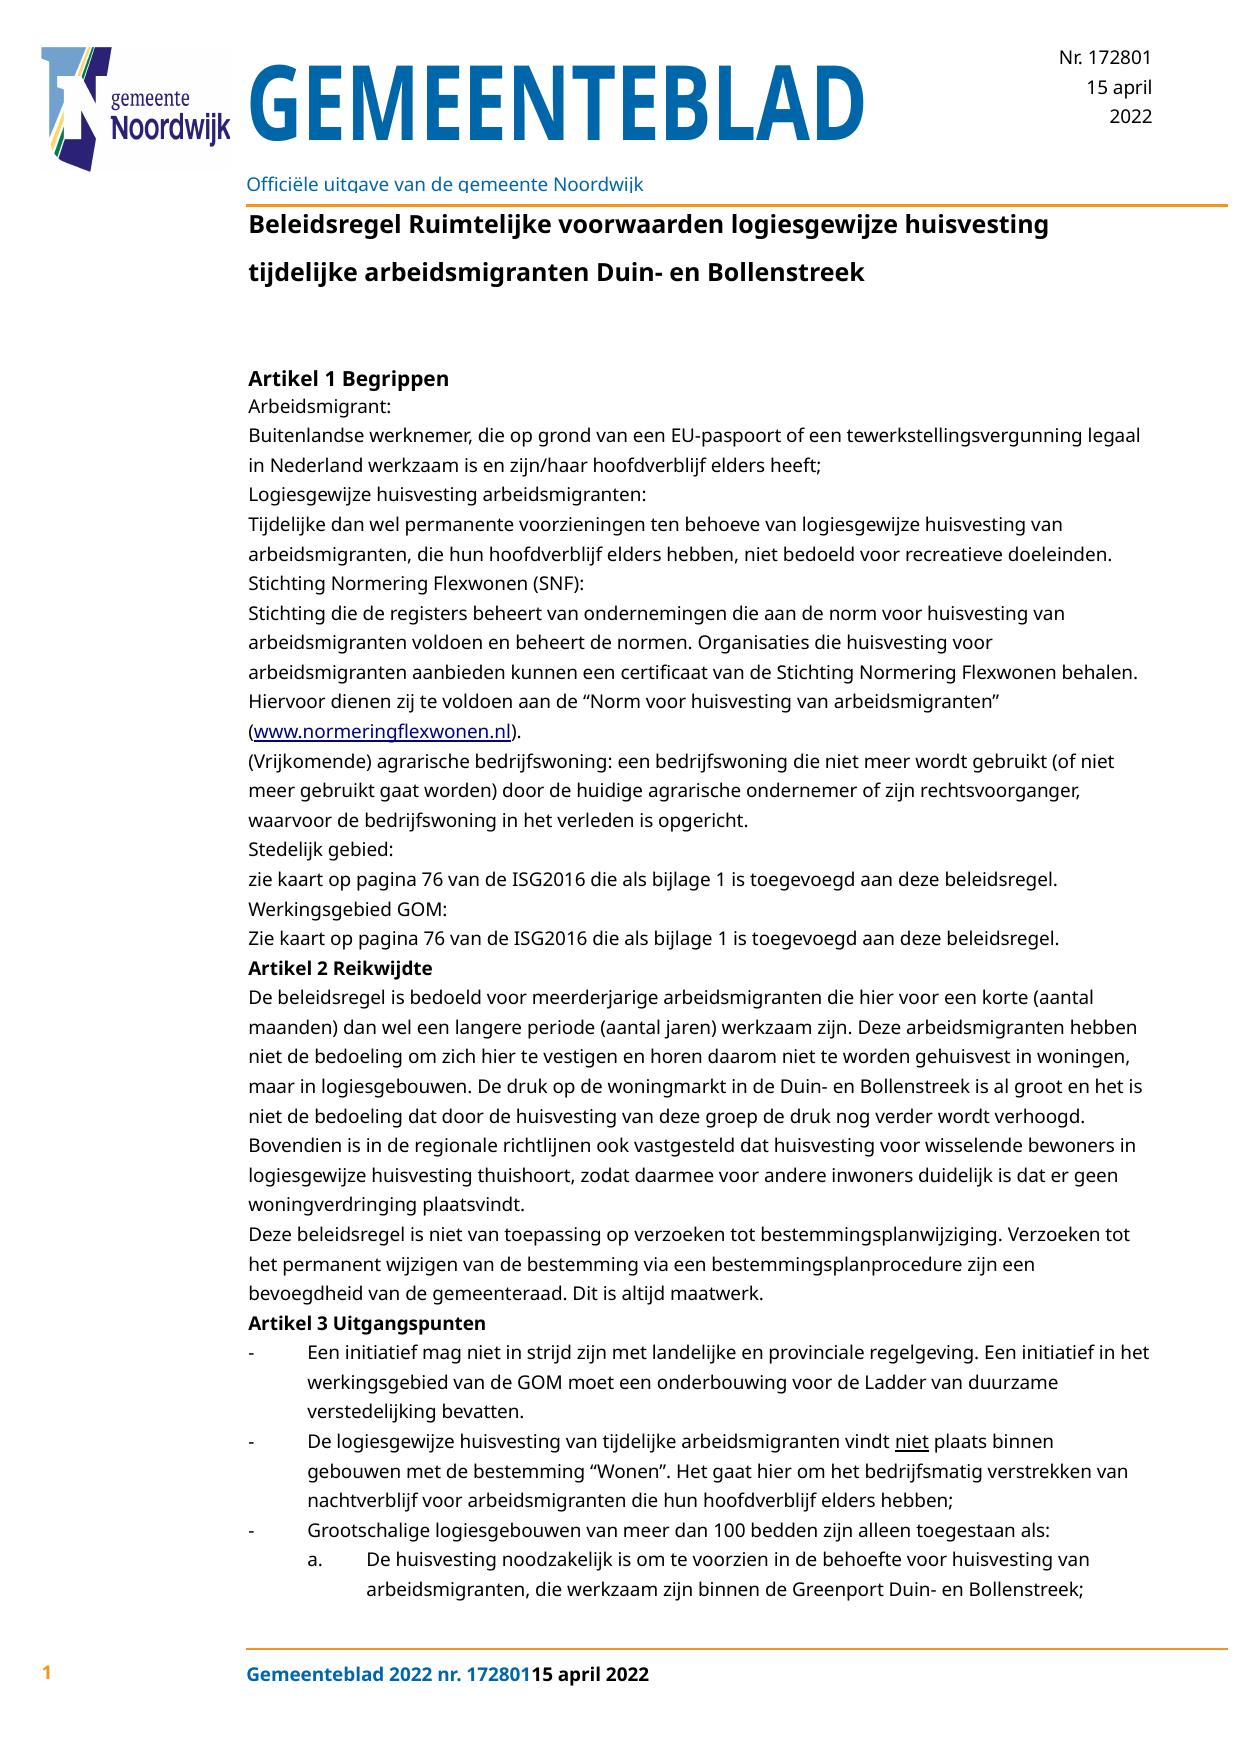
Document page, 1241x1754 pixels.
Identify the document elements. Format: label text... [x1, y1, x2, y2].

text Zie kaart op pagina 76 van de ISG2016 die als bijlage 1 is toegevoegd aan deze beleidsregel. [248, 925, 1152, 951]
text Stichting Normering Flexwonen (SNF): [248, 570, 1152, 596]
picture [41, 47, 231, 172]
text Buitenlandse werknemer, die op grond van een EU-paspoort of een tewerkstellingsvergunning legaal in Nederland werkzaam is en zijn/haar hoofdverblijf elders heeft; [248, 422, 1152, 478]
text Artikel 2 Reikwijdte [248, 955, 1152, 981]
text Werkingsgebied GOM: [248, 896, 1152, 922]
text zie kaart op pagina 76 van de ISG2016 die als bijlage 1 is toegevoegd aan deze beleidsregel. [248, 866, 1152, 892]
text Artikel 3 Uitgangspunten [248, 1310, 1152, 1336]
text De beleidsregel is bedoeld voor meerderjarige arbeidsmigranten die hier voor een korte (aantal maanden) dan wel een langere periode (aantal jaren) werkzaam zijn. Deze arbeidsmigranten hebben niet de bedoeling om zich hier te vestigen en horen daarom niet te worden gehuisvest in woningen, maar in logiesgebouwen. De druk op de woningmarkt in de Duin- en Bollenstreek is al groot en het is niet de bedoeling dat door de huisvesting van deze groep de druk nog verder wordt verhoogd. Bovendien is in de regionale richtlijnen ook vastgesteld dat huisvesting voor wisselende bewoners in logiesgewijze huisvesting thuishoort, zodat daarmee voor andere inwoners duidelijk is dat er geen woningverdringing plaatsvindt. [248, 984, 1152, 1217]
text (Vrijkomende) agrarische bedrijfswoning: een bedrijfswoning die niet meer wordt gebruikt (of niet meer gebruikt gaat worden) door de huidige agrarische ondernemer of zijn rechtsvoorganger, waarvoor de bedrijfswoning in het verleden is opgericht. [248, 748, 1152, 833]
text Beleidsregel Ruimtelijke voorwaarden logiesgewijze huisvesting tijdelijke arbeidsmigranten Duin- en Bollenstreek [248, 207, 1152, 288]
text Artikel 1 Begrippen [248, 364, 1152, 393]
list De logiesgewijze huisvesting van tijdelijke arbeidsmigranten vindt niet plaats binnen gebouwen met de bestemming “Wonen”. Het gaat hier om het bedrijfsmatig verstrekken van nachtverblijf voor arbeidsmigranten die hun hoofdverblijf elders hebben; [248, 1428, 1152, 1513]
list Grootschalige logiesgebouwen van meer dan 100 bedden zijn alleen toegestaan als: [248, 1517, 1152, 1543]
text Stichting die de registers beheert van ondernemingen die aan de norm voor huisvesting van arbeidsmigranten voldoen en beheert de normen. Organisaties die huisvesting voor arbeidsmigranten aanbieden kunnen een certificaat van de Stichting Normering Flexwonen behalen. Hiervoor dienen zij te voldoen aan de “Norm voor huisvesting van arbeidsmigranten” (www.normeringflexwonen.nl). [248, 600, 1152, 744]
list Een initiatief mag niet in strijd zijn met landelijke en provinciale regelgeving. Een initiatief in het werkingsgebied van de GOM moet een onderbouwing voor de Ladder van duurzame verstedelijking bevatten. [248, 1339, 1152, 1424]
text Logiesgewijze huisvesting arbeidsmigranten: [248, 482, 1152, 507]
text Arbeidsmigrant: [248, 393, 1152, 419]
text Stedelijk gebied: [248, 837, 1152, 862]
text Deze beleidsregel is niet van toepassing op verzoeken tot bestemmingsplanwijziging. Verzoeken tot het permanent wijzigen van de bestemming via een bestemmingsplanprocedure zijn een bevoegdheid van de gemeenteraad. Dit is altijd maatwerk. [248, 1221, 1152, 1306]
list De huisvesting noodzakelijk is om te voorzien in de behoefte voor huisvesting van arbeidsmigranten, die werkzaam zijn binnen de Greenport Duin- en Bollenstreek; [307, 1547, 1152, 1602]
text Tijdelijke dan wel permanente voorzieningen ten behoeve van logiesgewijze huisvesting van arbeidsmigranten, die hun hoofdverblijf elders hebben, niet bedoeld voor recreatieve doeleinden. [248, 511, 1152, 567]
